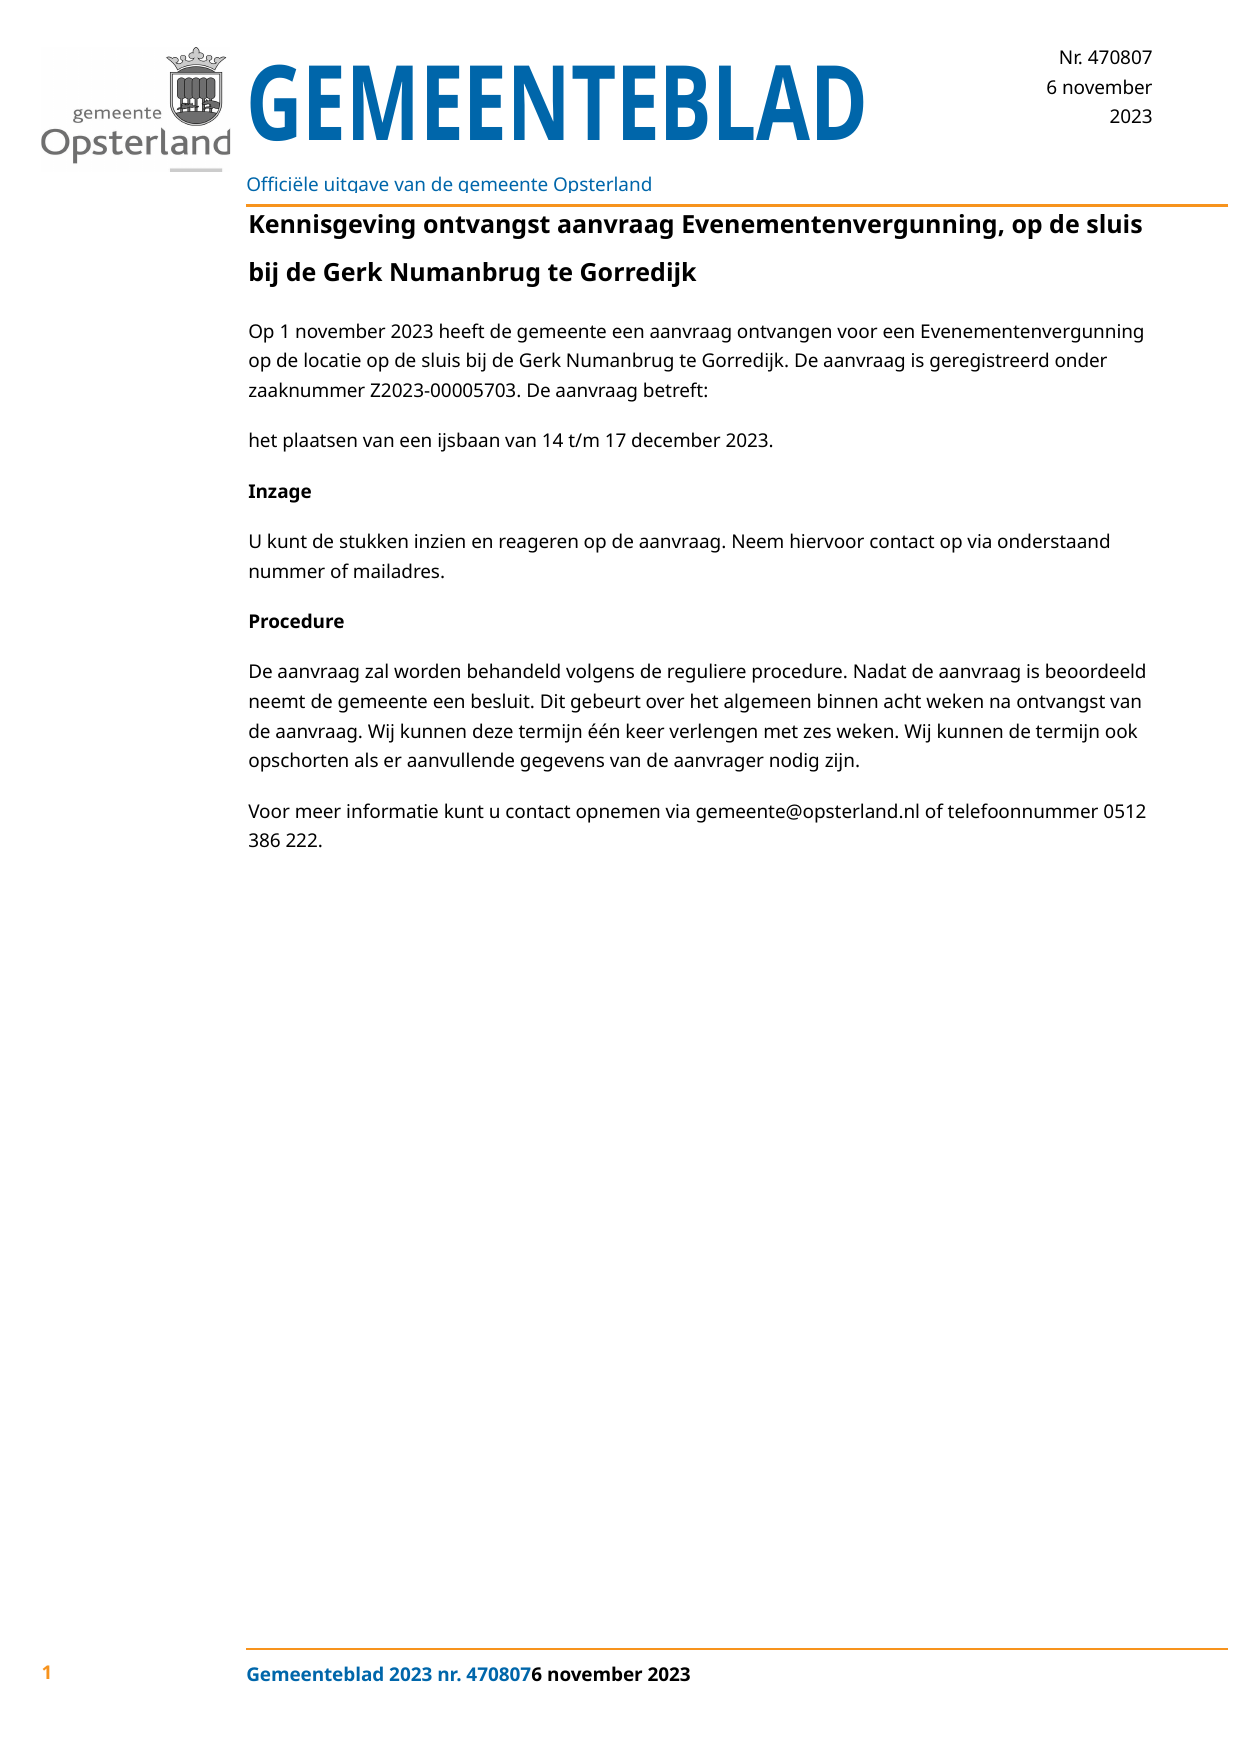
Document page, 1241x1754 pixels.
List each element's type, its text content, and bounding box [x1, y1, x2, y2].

text Kennisgeving ontvangst aanvraag Evenementenvergunning, op de sluis bij de Gerk Numanbrug te Gorredijk [248, 207, 1152, 288]
text het plaatsen van een ijsbaan van 14 t/m 17 december 2023. [248, 427, 1152, 453]
text Op 1 november 2023 heeft de gemeente een aanvraag ontvangen voor een Evenementenvergunning op de locatie op de sluis bij de Gerk Numanbrug te Gorredijk. De aanvraag is geregistreerd onder zaaknummer Z2023-00005703. De aanvraag betreft: [248, 318, 1152, 403]
picture [41, 47, 231, 172]
text U kunt de stukken inzien en reageren op de aanvraag. Neem hiervoor contact op via onderstaand nummer of mailadres. [248, 528, 1152, 584]
text De aanvraag zal worden behandeld volgens de reguliere procedure. Nadat de aanvraag is beoordeeld neemt de gemeente een besluit. Dit gebeurt over het algemeen binnen acht weken na ontvangst van de aanvraag. Wij kunnen deze termijn één keer verlengen met zes weken. Wij kunnen de termijn ook opschorten als er aanvullende gegevens van de aanvrager nodig zijn. [248, 659, 1152, 773]
text Procedure [248, 608, 1152, 634]
text Voor meer informatie kunt u contact opnemen via gemeente@opsterland.nl of telefoonnummer 0512 386 222. [248, 798, 1152, 853]
text Inzage [248, 478, 1152, 504]
